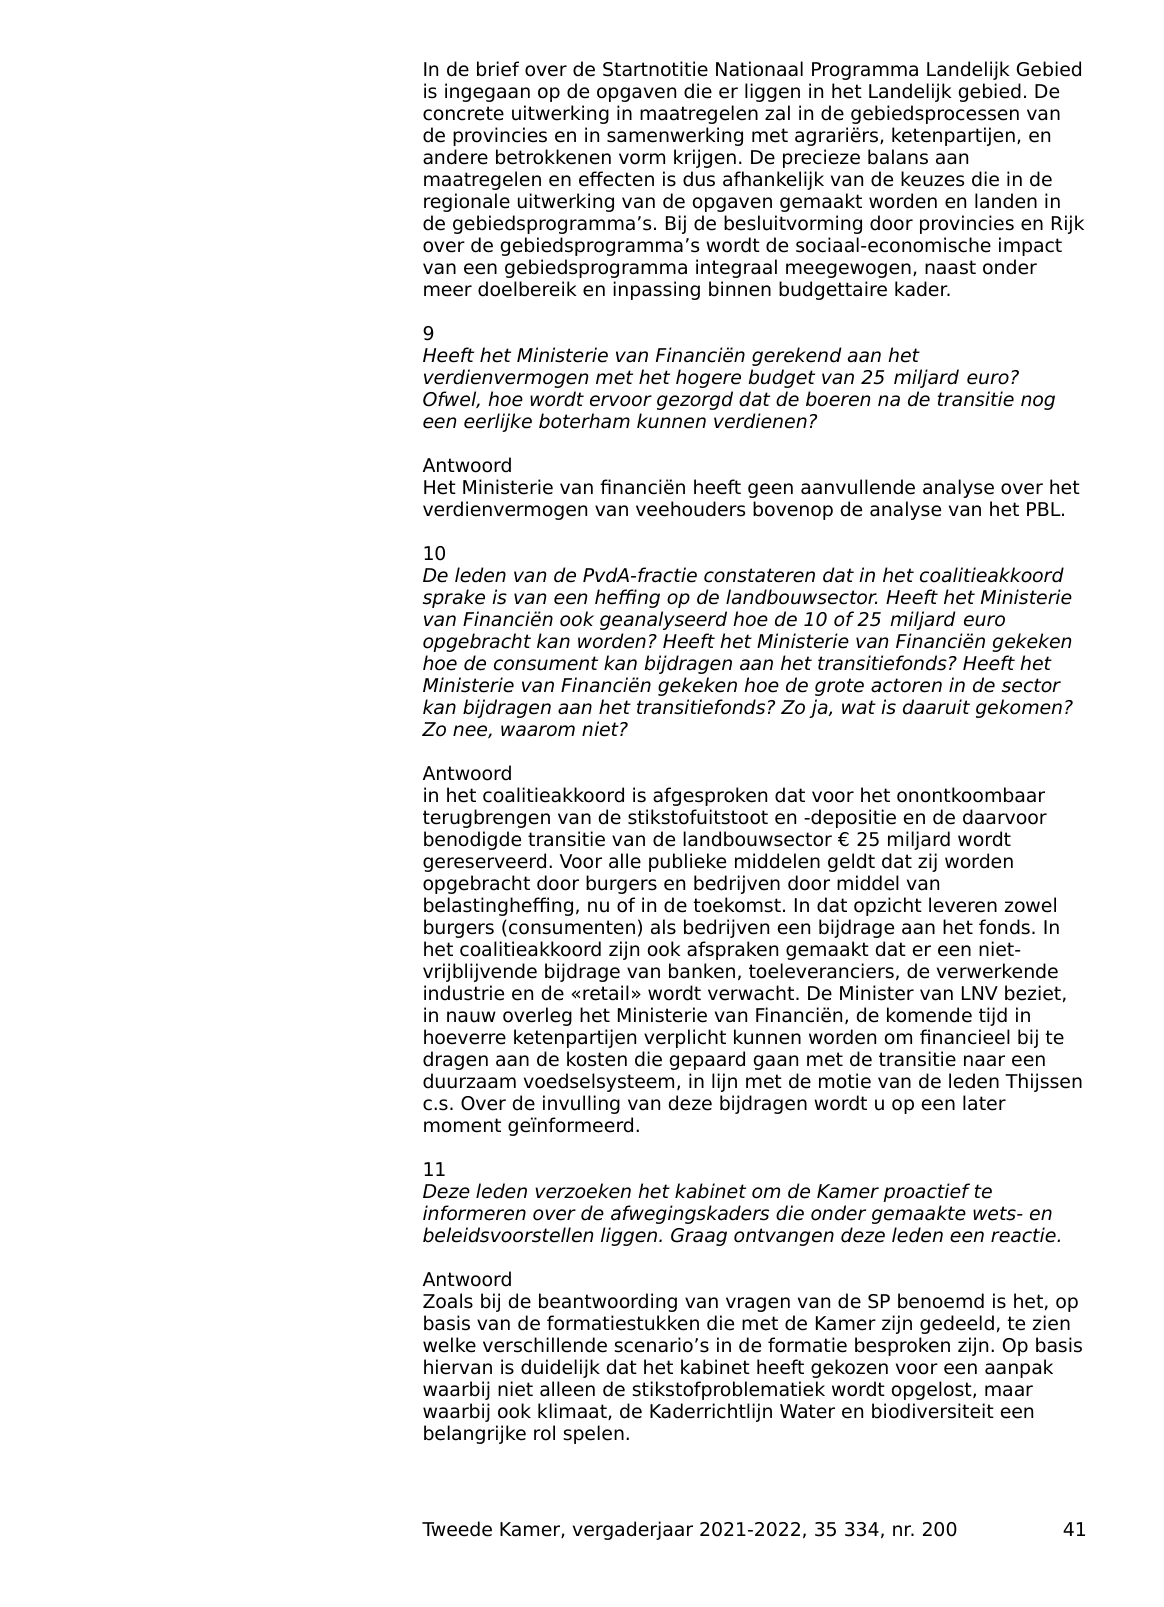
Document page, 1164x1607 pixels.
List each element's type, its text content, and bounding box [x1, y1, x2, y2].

text 11 [422, 1159, 1087, 1181]
text Antwoord [422, 455, 1087, 477]
text In de brief over de Startnotitie Nationaal Programma Landelijk Gebied is ingegaan op de opgaven die er liggen in het Landelijk gebied. De concrete uitwerking in maatregelen zal in de gebiedsprocessen van de provincies en in samenwerking met agrariërs, ketenpartijen, en andere betrokkenen vorm krijgen. De precieze balans aan maatregelen en effecten is dus afhankelijk van de keuzes die in de regionale uitwerking van de opgaven gemaakt worden en landen in de gebiedsprogramma’s. Bij de besluitvorming door provincies en Rijk over de gebiedsprogramma’s wordt de sociaal-economische impact van een gebiedsprogramma integraal meegewogen, naast onder meer doelbereik en inpassing binnen budgettaire kader. [422, 59, 1087, 301]
text Heeft het Ministerie van Financiën gerekend aan het verdienvermogen met het hogere budget van 25 miljard euro? Ofwel, hoe wordt ervoor gezorgd dat de boeren na de transitie nog een eerlijke boterham kunnen verdienen? [422, 345, 1087, 433]
text Deze leden verzoeken het kabinet om de Kamer proactief te informeren over de afwegingskaders die onder gemaakte wets- en beleidsvoorstellen liggen. Graag ontvangen deze leden een reactie. [422, 1181, 1087, 1247]
text Het Ministerie van financiën heeft geen aanvullende analyse over het verdienvermogen van veehouders bovenop de analyse van het PBL. [422, 477, 1087, 521]
text 9 [422, 323, 1087, 345]
text Zoals bij de beantwoording van vragen van de SP benoemd is het, op basis van de formatiestukken die met de Kamer zijn gedeeld, te zien welke verschillende scenario’s in de formatie besproken zijn. Op basis hiervan is duidelijk dat het kabinet heeft gekozen voor een aanpak waarbij niet alleen de stikstofproblematiek wordt opgelost, maar waarbij ook klimaat, de Kaderrichtlijn Water en biodiversiteit een belangrijke rol spelen. [422, 1291, 1087, 1445]
text Antwoord [422, 1269, 1087, 1291]
text Antwoord [422, 763, 1087, 785]
text 10 [422, 543, 1087, 565]
text in het coalitieakkoord is afgesproken dat voor het onontkoombaar terugbrengen van de stikstofuitstoot en -depositie en de daarvoor benodigde transitie van de landbouwsector € 25 miljard wordt gereserveerd. Voor alle publieke middelen geldt dat zij worden opgebracht door burgers en bedrijven door middel van belastingheffing, nu of in de toekomst. In dat opzicht leveren zowel burgers (consumenten) als bedrijven een bijdrage aan het fonds. In het coalitieakkoord zijn ook afspraken gemaakt dat er een niet-vrijblijvende bijdrage van banken, toeleveranciers, de verwerkende industrie en de «retail» wordt verwacht. De Minister van LNV beziet, in nauw overleg het Ministerie van Financiën, de komende tijd in hoeverre ketenpartijen verplicht kunnen worden om financieel bij te dragen aan de kosten die gepaard gaan met de transitie naar een duurzaam voedselsysteem, in lijn met de motie van de leden Thijssen c.s. Over de invulling van deze bijdragen wordt u op een later moment geïnformeerd. [422, 785, 1087, 1137]
text De leden van de PvdA-fractie constateren dat in het coalitieakkoord sprake is van een heffing op de landbouwsector. Heeft het Ministerie van Financiën ook geanalyseerd hoe de 10 of 25 miljard euro opgebracht kan worden? Heeft het Ministerie van Financiën gekeken hoe de consument kan bijdragen aan het transitiefonds? Heeft het Ministerie van Financiën gekeken hoe de grote actoren in de sector kan bijdragen aan het transitiefonds? Zo ja, wat is daaruit gekomen? Zo nee, waarom niet? [422, 565, 1087, 741]
